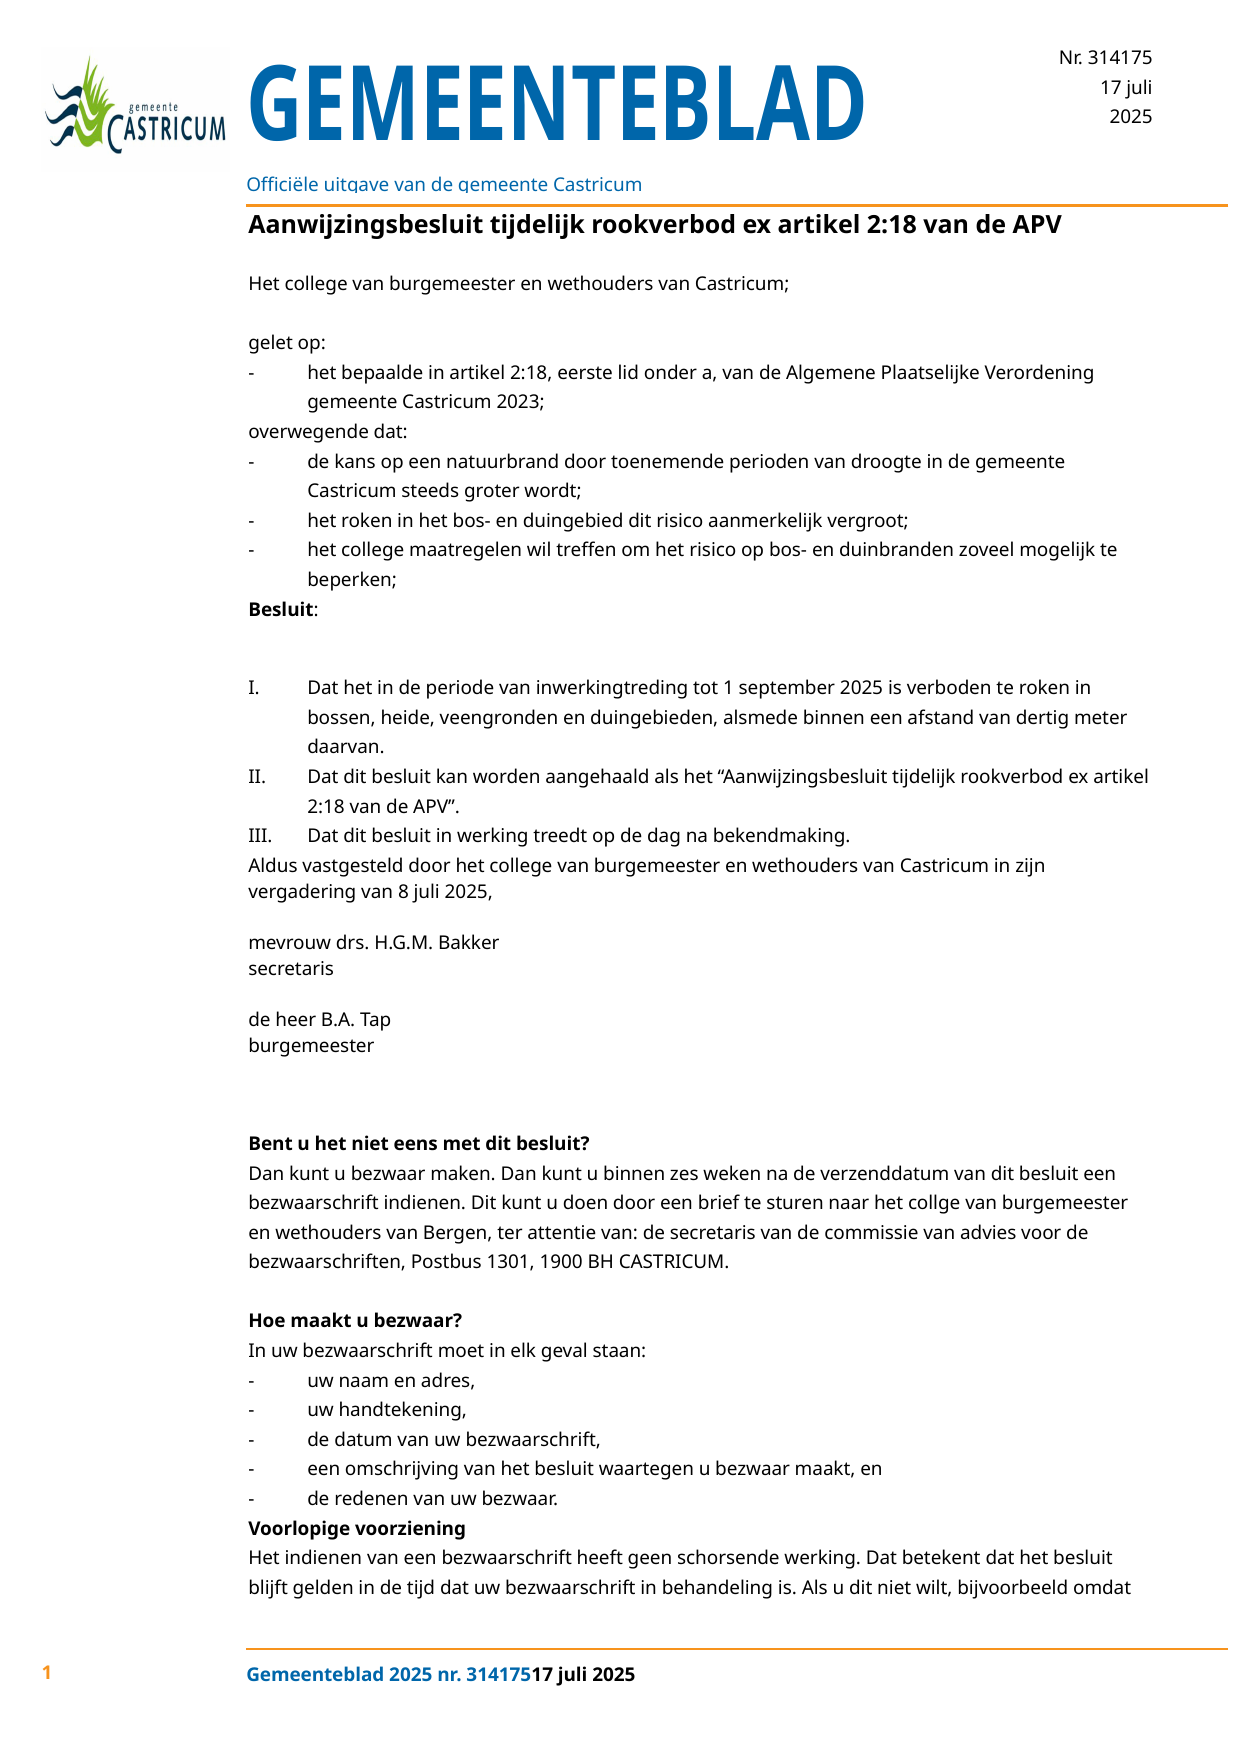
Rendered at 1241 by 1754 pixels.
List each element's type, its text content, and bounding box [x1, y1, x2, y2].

text secretaris [248, 955, 1152, 981]
text Het college van burgemeester en wethouders van Castricum; [248, 270, 1152, 296]
text Hoe maakt u bezwaar? [248, 1308, 1152, 1333]
text Voorlopige voorziening [248, 1515, 1152, 1541]
text mevrouw drs. H.G.M. Bakker [248, 929, 1152, 955]
picture [41, 47, 231, 172]
text Dan kunt u bezwaar maken. Dan kunt u binnen zes weken na de verzenddatum van dit besluit een bezwaarschrift indienen. Dit kunt u doen door een brief te sturen naar het collge van burgemeester en wethouders van Bergen, ter attentie van: de secretaris van de commissie van advies voor de bezwaarschriften, Postbus 1301, 1900 BH CASTRICUM. [248, 1160, 1152, 1274]
text Het indienen van een bezwaarschrift heeft geen schorsende werking. Dat betekent dat het besluit blijft gelden in de tijd dat uw bezwaarschrift in behandeling is. Als u dit niet wilt, bijvoorbeeld omdat [248, 1544, 1152, 1600]
list een omschrijving van het besluit waartegen u bezwaar maakt, en [248, 1456, 1152, 1481]
text In uw bezwaarschrift moet in elk geval staan: [248, 1337, 1152, 1363]
list het bepaalde in artikel 2:18, eerste lid onder a, van de Algemene Plaatselijke Verordening gemeente Castricum 2023; [248, 359, 1152, 414]
list de datum van uw bezwaarschrift, [248, 1426, 1152, 1452]
list de redenen van uw bezwaar. [248, 1485, 1152, 1511]
list Dat dit besluit kan worden aangehaald als het “Aanwijzingsbesluit tijdelijk rookverbod ex artikel 2:18 van de APV”. [248, 763, 1152, 819]
list het roken in het bos- en duingebied dit risico aanmerkelijk vergroot; [248, 507, 1152, 533]
text gelet op: [248, 329, 1152, 355]
list uw naam en adres, [248, 1367, 1152, 1393]
text Besluit: [248, 596, 1152, 621]
text Aldus vastgesteld door het college van burgemeester en wethouders van Castricum in zijn vergadering van 8 juli 2025, [248, 852, 1152, 903]
list uw handtekening, [248, 1396, 1152, 1422]
text de heer B.A. Tap [248, 1006, 1152, 1032]
list de kans op een natuurbrand door toenemende perioden van droogte in de gemeente Castricum steeds groter wordt; [248, 448, 1152, 503]
list het college maatregelen wil treffen om het risico op bos- en duinbranden zoveel mogelijk te beperken; [248, 537, 1152, 592]
list Dat dit besluit in werking treedt op de dag na bekendmaking. [248, 822, 1152, 848]
text Bent u het niet eens met dit besluit? [248, 1130, 1152, 1156]
list Dat het in de periode van inwerkingtreding tot 1 september 2025 is verboden te roken in bossen, heide, veengronden en duingebieden, alsmede binnen een afstand van dertig meter daarvan. [248, 674, 1152, 759]
text Aanwijzingsbesluit tijdelijk rookverbod ex artikel 2:18 van de APV [248, 207, 1152, 241]
text overwegende dat: [248, 418, 1152, 444]
text burgemeester [248, 1032, 1152, 1058]
